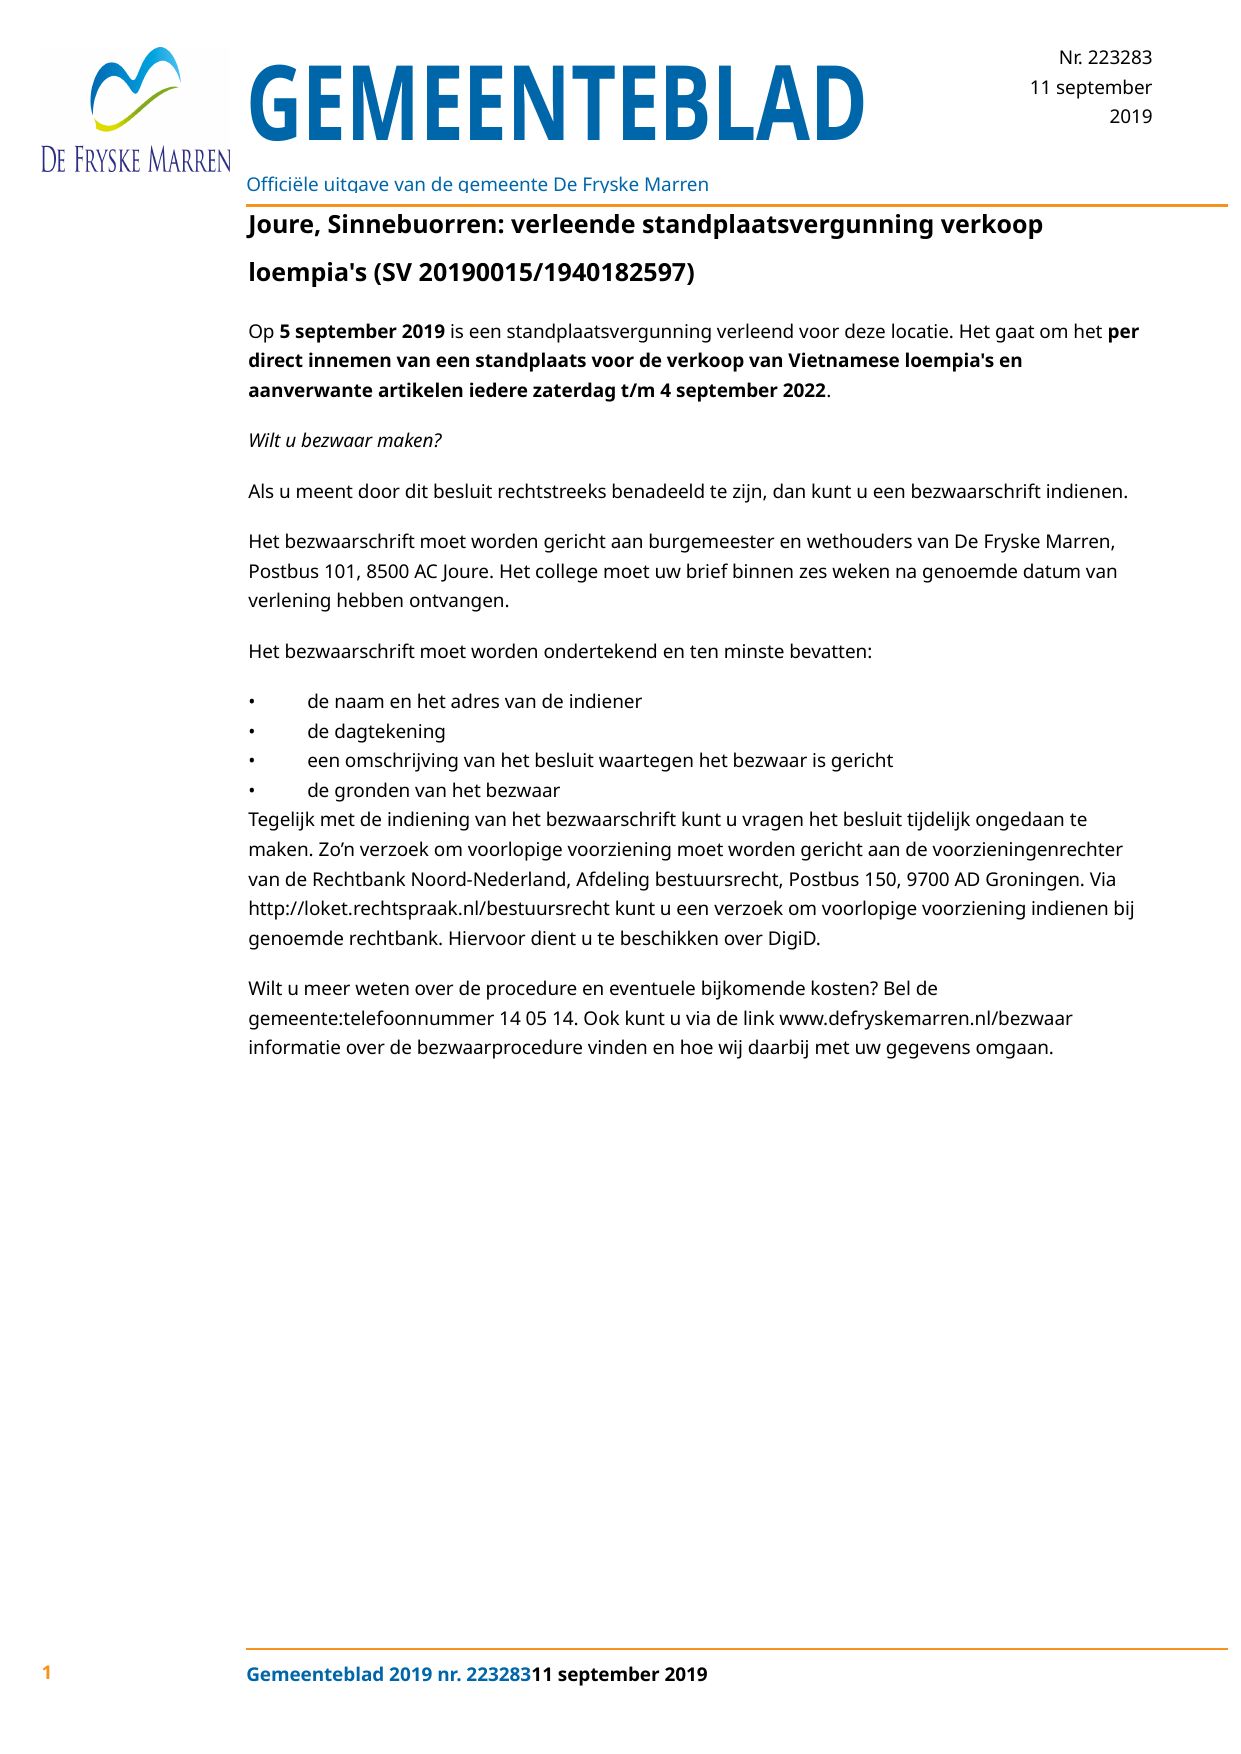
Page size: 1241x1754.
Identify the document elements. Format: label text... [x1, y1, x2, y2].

list de gronden van het bezwaar [248, 777, 1152, 803]
list de dagtekening [248, 718, 1152, 744]
text Tegelijk met de indiening van het bezwaarschrift kunt u vragen het besluit tijdelijk ongedaan te maken. Zo’n verzoek om voorlopige voorziening moet worden gericht aan de voorzieningenrechter van de Rechtbank Noord-Nederland, Afdeling bestuursrecht, Postbus 150, 9700 AD Groningen. Via http://loket.rechtspraak.nl/bestuursrecht kunt u een verzoek om voorlopige voorziening indienen bij genoemde rechtbank. Hiervoor dient u te beschikken over DigiD. [248, 807, 1152, 951]
text Wilt u bezwaar maken? [248, 427, 1152, 453]
text Joure, Sinnebuorren: verleende standplaatsvergunning verkoop loempia's (SV 20190015/1940182597) [248, 207, 1152, 288]
text Als u meent door dit besluit rechtstreeks benadeeld te zijn, dan kunt u een bezwaarschrift indienen. [248, 478, 1152, 504]
picture [41, 47, 231, 172]
text Op 5 september 2019 is een standplaatsvergunning verleend voor deze locatie. Het gaat om het per direct innemen van een standplaats voor de verkoop van Vietnamese loempia's en aanverwante artikelen iedere zaterdag t/m 4 september 2022. [248, 318, 1152, 403]
list een omschrijving van het besluit waartegen het bezwaar is gericht [248, 747, 1152, 773]
list de naam en het adres van de indiener [248, 688, 1152, 714]
text Het bezwaarschrift moet worden ondertekend en ten minste bevatten: [248, 638, 1152, 664]
text Het bezwaarschrift moet worden gericht aan burgemeester en wethouders van De Fryske Marren, Postbus 101, 8500 AC Joure. Het college moet uw brief binnen zes weken na genoemde datum van verlening hebben ontvangen. [248, 528, 1152, 613]
text Wilt u meer weten over de procedure en eventuele bijkomende kosten? Bel de gemeente:telefoonnummer 14 05 14. Ook kunt u via de link www.defryskemarren.nl/bezwaar informatie over de bezwaarprocedure vinden en hoe wij daarbij met uw gegevens omgaan. [248, 975, 1152, 1060]
